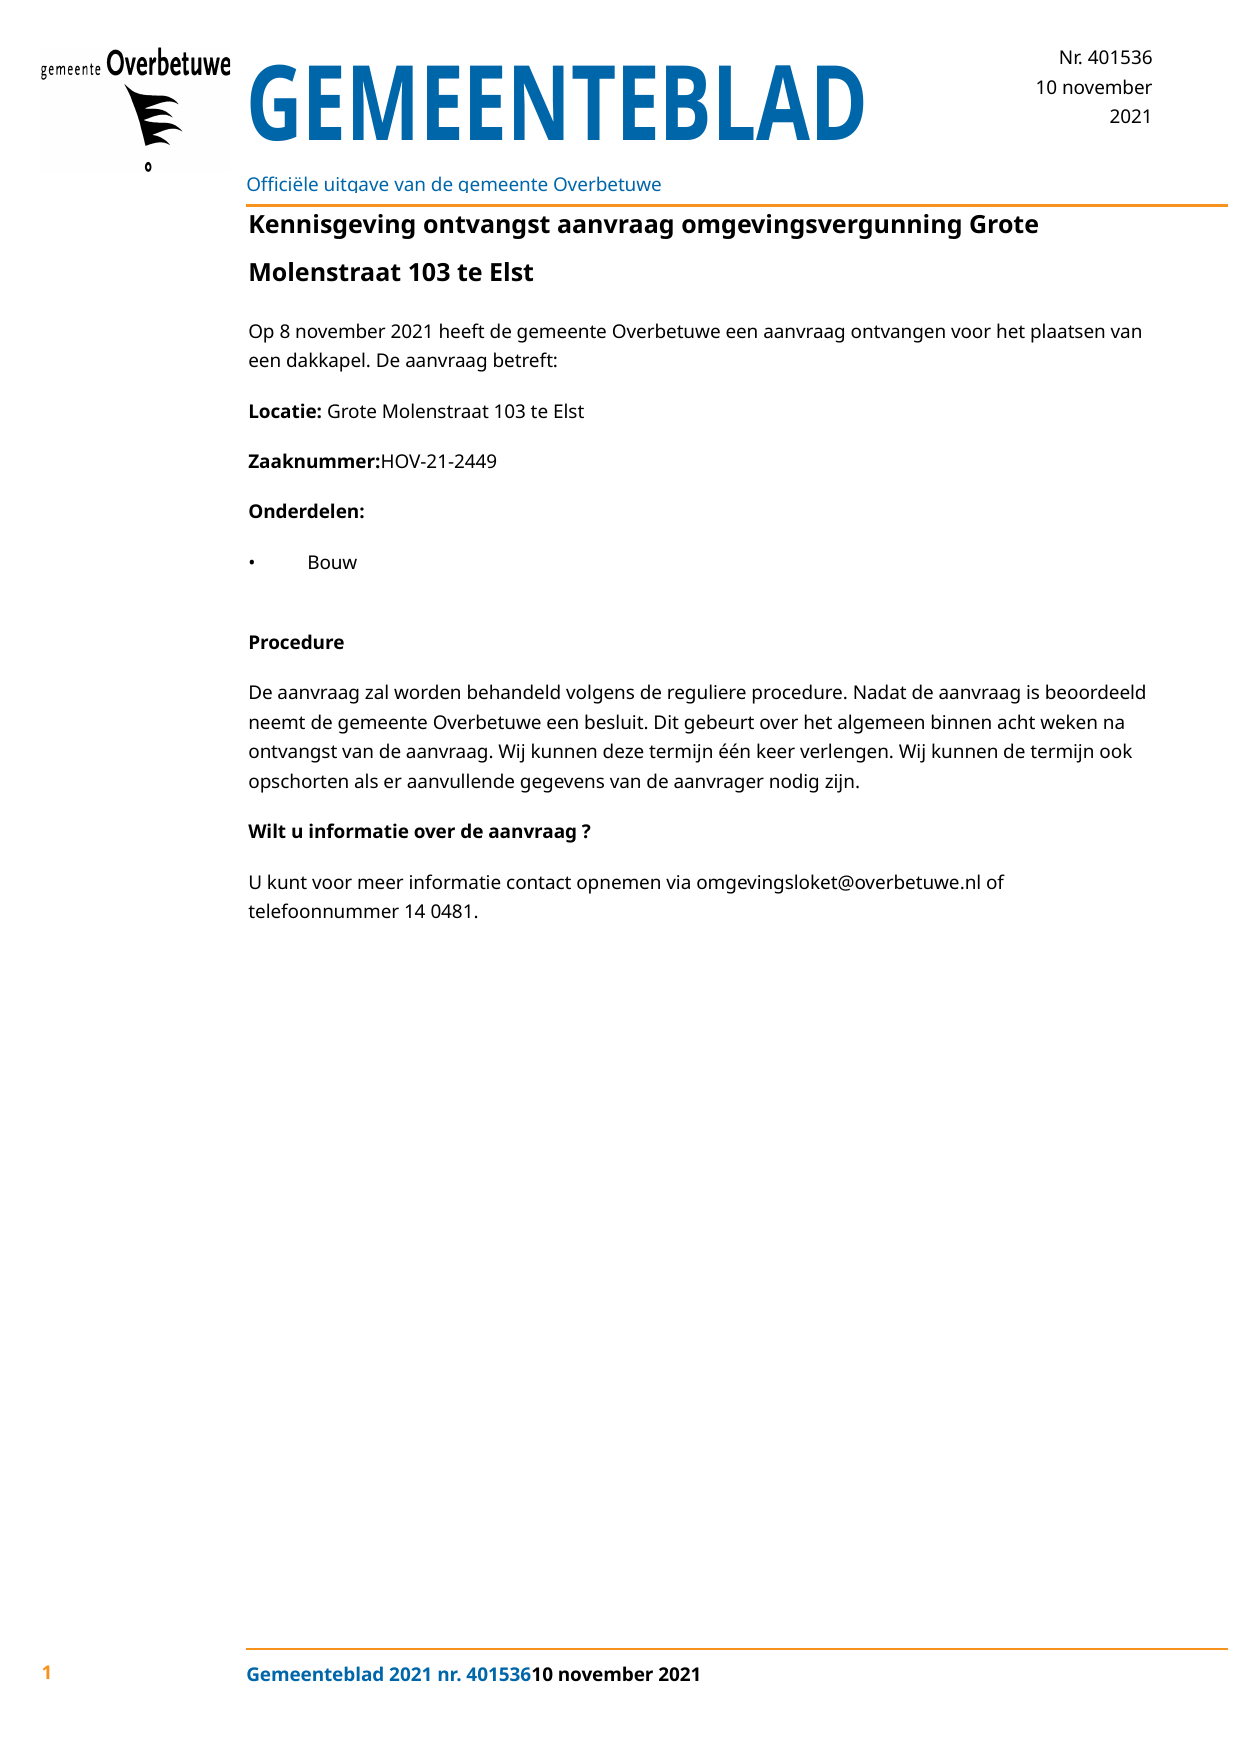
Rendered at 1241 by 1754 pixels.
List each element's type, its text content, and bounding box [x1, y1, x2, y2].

text Procedure [248, 629, 1152, 655]
text Wilt u informatie over de aanvraag ? [248, 819, 1152, 844]
list Bouw [248, 549, 1152, 575]
text Onderdelen: [248, 499, 1152, 524]
text Zaaknummer:HOV-21-2449 [248, 448, 1152, 474]
text Locatie: Grote Molenstraat 103 te Elst [248, 398, 1152, 424]
text De aanvraag zal worden behandeld volgens de reguliere procedure. Nadat de aanvraag is beoordeeld neemt de gemeente Overbetuwe een besluit. Dit gebeurt over het algemeen binnen acht weken na ontvangst van de aanvraag. Wij kunnen deze termijn één keer verlengen. Wij kunnen de termijn ook opschorten als er aanvullende gegevens van de aanvrager nodig zijn. [248, 679, 1152, 794]
text Kennisgeving ontvangst aanvraag omgevingsvergunning Grote Molenstraat 103 te Elst [248, 207, 1152, 288]
picture [41, 47, 231, 172]
text U kunt voor meer informatie contact opnemen via omgevingsloket@overbetuwe.nl of telefoonnummer 14 0481. [248, 869, 1152, 924]
text Op 8 november 2021 heeft de gemeente Overbetuwe een aanvraag ontvangen voor het plaatsen van een dakkapel. De aanvraag betreft: [248, 318, 1152, 373]
